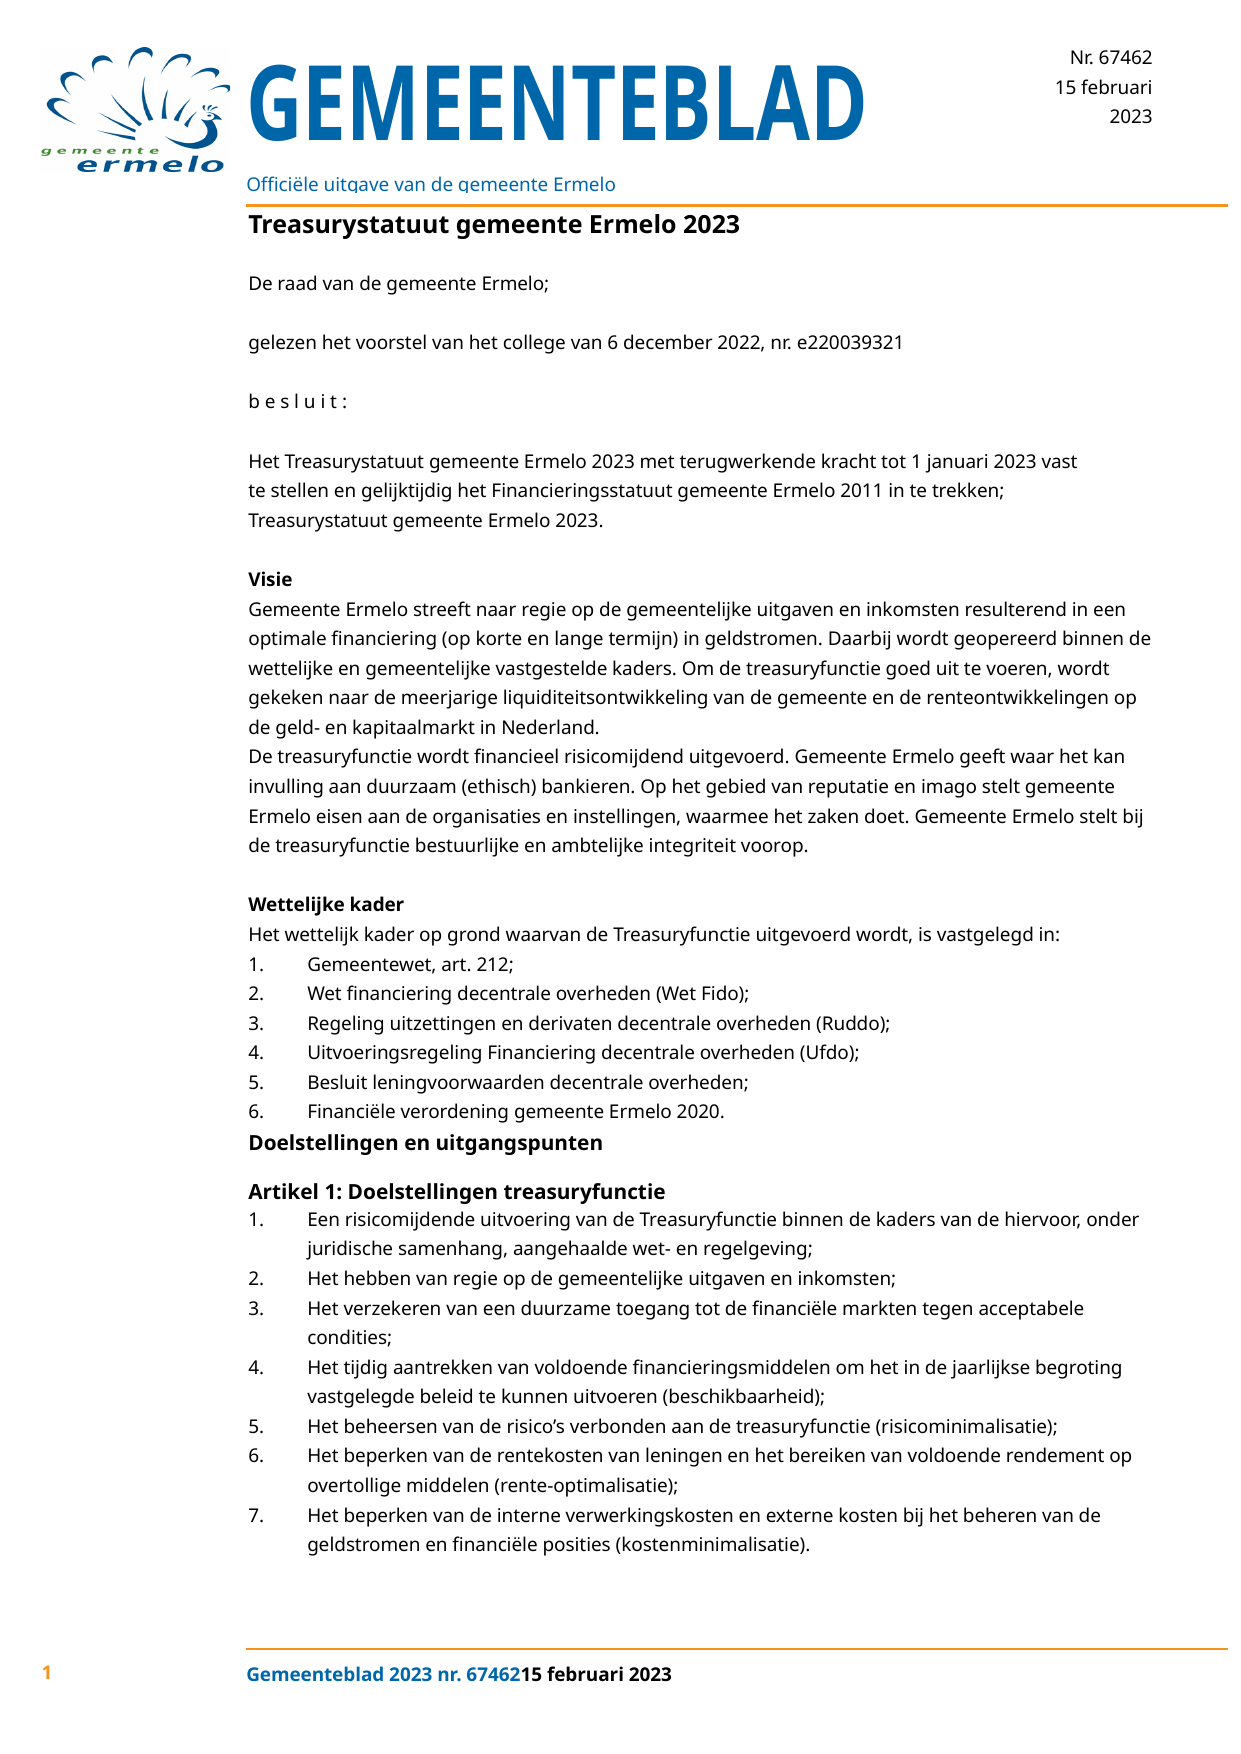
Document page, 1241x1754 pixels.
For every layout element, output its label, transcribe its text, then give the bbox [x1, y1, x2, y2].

list Besluit leningvoorwaarden decentrale overheden; [248, 1069, 1152, 1095]
text Visie [248, 566, 1152, 592]
list Uitvoeringsregeling Financiering decentrale overheden (Ufdo); [248, 1039, 1152, 1065]
text Treasurystatuut gemeente Ermelo 2023. [248, 507, 1152, 533]
text De treasuryfunctie wordt financieel risicomijdend uitgevoerd. Gemeente Ermelo geeft waar het kan invulling aan duurzaam (ethisch) bankieren. Op het gebied van reputatie en imago stelt gemeente Ermelo eisen aan de organisaties en instellingen, waarmee het zaken doet. Gemeente Ermelo stelt bij de treasuryfunctie bestuurlijke en ambtelijke integriteit voorop. [248, 744, 1152, 858]
list Regeling uitzettingen en derivaten decentrale overheden (Ruddo); [248, 1010, 1152, 1036]
text Gemeente Ermelo streeft naar regie op de gemeentelijke uitgaven en inkomsten resulterend in een optimale financiering (op korte en lange termijn) in geldstromen. Daarbij wordt geopereerd binnen de wettelijke en gemeentelijke vastgestelde kaders. Om de treasuryfunctie goed uit te voeren, wordt gekeken naar de meerjarige liquiditeitsontwikkeling van de gemeente en de renteontwikkelingen op de geld- en kapitaalmarkt in Nederland. [248, 596, 1152, 740]
text De raad van de gemeente Ermelo; [248, 270, 1152, 296]
text gelezen het voorstel van het college van 6 december 2022, nr. e220039321 [248, 329, 1152, 355]
list Gemeentewet, art. 212; [248, 951, 1152, 976]
text Artikel 1: Doelstellingen treasuryfunctie [248, 1177, 1152, 1206]
list Een risicomijdende uitvoering van de Treasuryfunctie binnen de kaders van de hiervoor, onder juridische samenhang, aangehaalde wet- en regelgeving; [248, 1206, 1152, 1261]
text b e s l u i t : [248, 389, 1152, 414]
list Het beperken van de rentekosten van leningen en het bereiken van voldoende rendement op overtollige middelen (rente-optimalisatie); [248, 1443, 1152, 1498]
text te stellen en gelijktijdig het Financieringsstatuut gemeente Ermelo 2011 in te trekken; [248, 477, 1152, 503]
list Financiële verordening gemeente Ermelo 2020. [248, 1099, 1152, 1124]
list Het verzekeren van een duurzame toegang tot de financiële markten tegen acceptabele condities; [248, 1295, 1152, 1350]
list Wet financiering decentrale overheden (Wet Fido); [248, 980, 1152, 1006]
text Doelstellingen en uitgangspunten [248, 1128, 1152, 1157]
text Het wettelijk kader op grond waarvan de Treasuryfunctie uitgevoerd wordt, is vastgelegd in: [248, 921, 1152, 947]
list Het hebben van regie op de gemeentelijke uitgaven en inkomsten; [248, 1265, 1152, 1291]
list Het tijdig aantrekken van voldoende financieringsmiddelen om het in de jaarlijkse begroting vastgelegde beleid te kunnen uitvoeren (beschikbaarheid); [248, 1354, 1152, 1409]
list Het beperken van de interne verwerkingskosten en externe kosten bij het beheren van de geldstromen en financiële posities (kostenminimalisatie). [248, 1502, 1152, 1557]
text Het Treasurystatuut gemeente Ermelo 2023 met terugwerkende kracht tot 1 januari 2023 vast [248, 448, 1152, 473]
text Wettelijke kader [248, 892, 1152, 917]
list Het beheersen van de risico’s verbonden aan de treasuryfunctie (risicominimalisatie); [248, 1413, 1152, 1439]
text Treasurystatuut gemeente Ermelo 2023 [248, 207, 1152, 241]
picture [41, 47, 231, 172]
